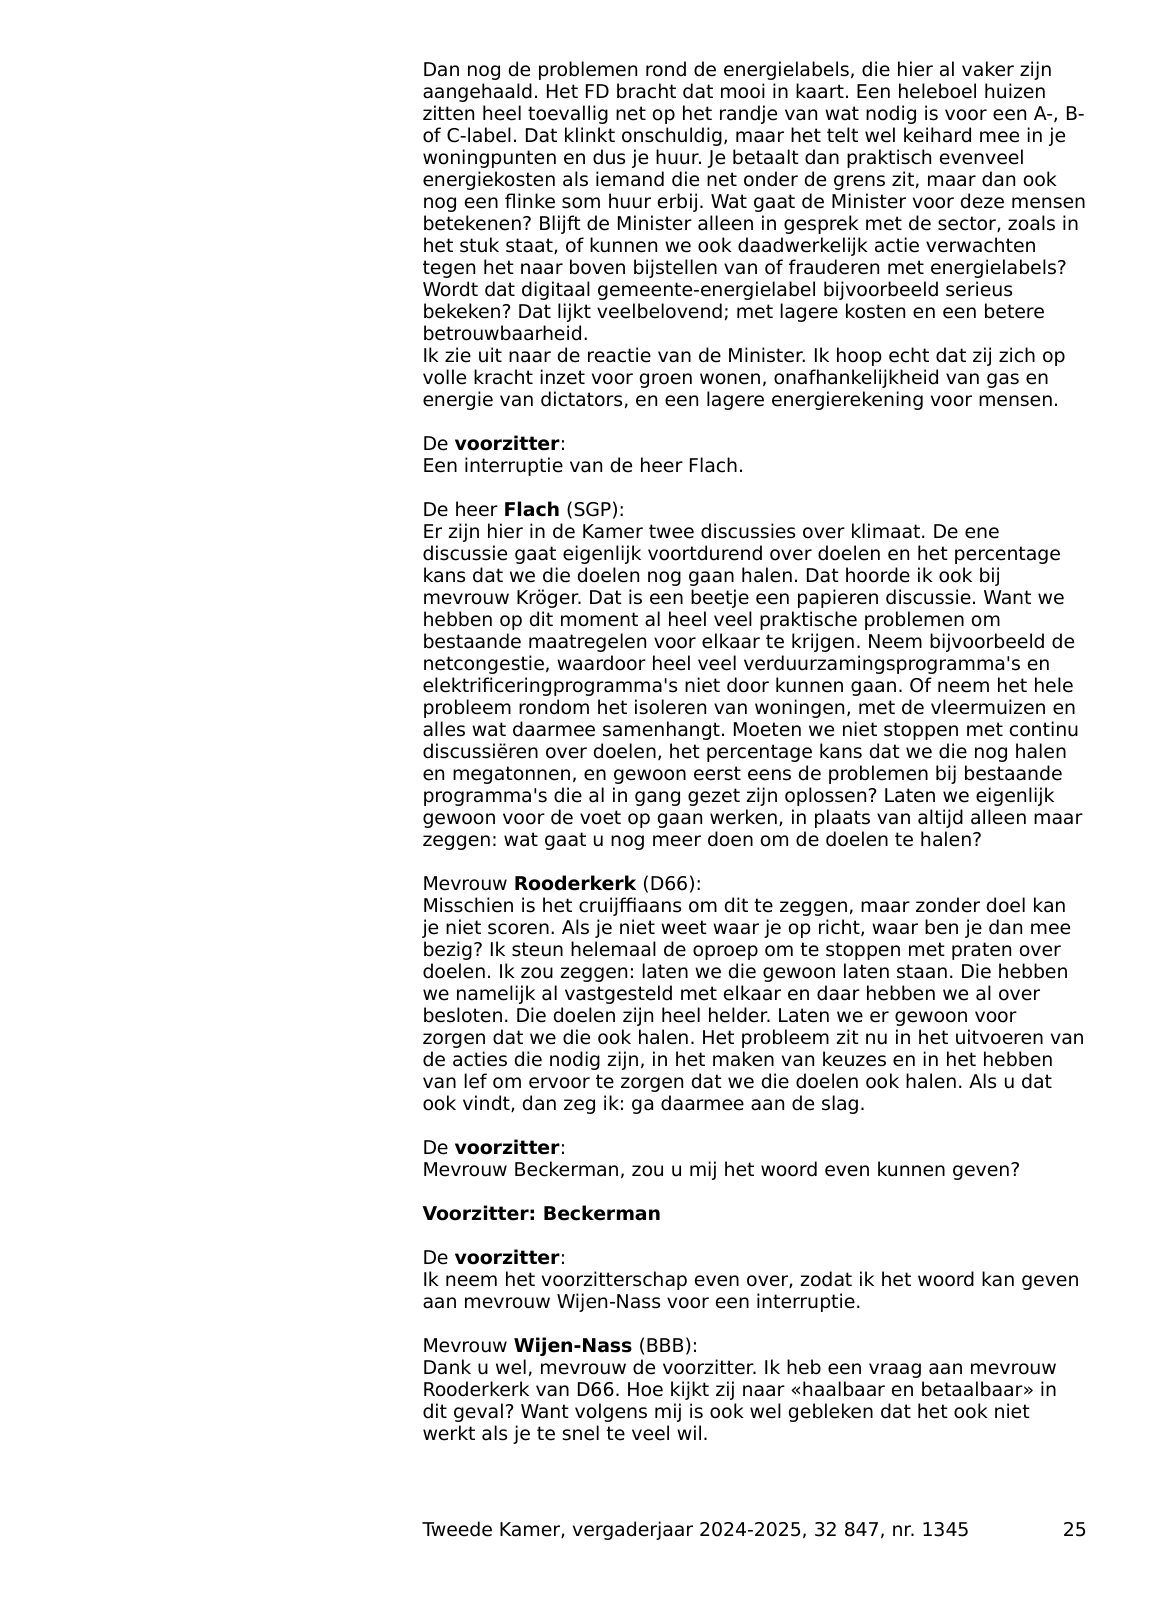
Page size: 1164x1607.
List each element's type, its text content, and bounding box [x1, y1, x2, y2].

text Mevrouw Beckerman, zou u mij het woord even kunnen geven? [422, 1159, 1087, 1181]
text De heer Flach (SGP): [422, 499, 1087, 521]
text Er zijn hier in de Kamer twee discussies over klimaat. De ene discussie gaat eigenlijk voortdurend over doelen en het percentage kans dat we die doelen nog gaan halen. Dat hoorde ik ook bij mevrouw Kröger. Dat is een beetje een papieren discussie. Want we hebben op dit moment al heel veel praktische problemen om bestaande maatregelen voor elkaar te krijgen. Neem bijvoorbeeld de netcongestie, waardoor heel veel verduurzamingsprogramma's en elektrificeringprogramma's niet door kunnen gaan. Of neem het hele probleem rondom het isoleren van woningen, met de vleermuizen en alles wat daarmee samenhangt. Moeten we niet stoppen met continu discussiëren over doelen, het percentage kans dat we die nog halen en megatonnen, en gewoon eerst eens de problemen bij bestaande programma's die al in gang gezet zijn oplossen? Laten we eigenlijk gewoon voor de voet op gaan werken, in plaats van altijd alleen maar zeggen: wat gaat u nog meer doen om de doelen te halen? [422, 521, 1087, 851]
text Een interruptie van de heer Flach. [422, 455, 1087, 477]
text De voorzitter: [422, 1137, 1087, 1159]
text Ik zie uit naar de reactie van de Minister. Ik hoop echt dat zij zich op volle kracht inzet voor groen wonen, onafhankelijkheid van gas en energie van dictators, en een lagere energierekening voor mensen. [422, 345, 1087, 411]
text Dan nog de problemen rond de energielabels, die hier al vaker zijn aangehaald. Het FD bracht dat mooi in kaart. Een heleboel huizen zitten heel toevallig net op het randje van wat nodig is voor een A-, B- of C-label. Dat klinkt onschuldig, maar het telt wel keihard mee in je woningpunten en dus je huur. Je betaalt dan praktisch evenveel energiekosten als iemand die net onder de grens zit, maar dan ook nog een flinke som huur erbij. Wat gaat de Minister voor deze mensen betekenen? Blijft de Minister alleen in gesprek met de sector, zoals in het stuk staat, of kunnen we ook daadwerkelijk actie verwachten tegen het naar boven bijstellen van of frauderen met energielabels? Wordt dat digitaal gemeente-energielabel bijvoorbeeld serieus bekeken? Dat lijkt veelbelovend; met lagere kosten en een betere betrouwbaarheid. [422, 59, 1087, 345]
text Ik neem het voorzitterschap even over, zodat ik het woord kan geven aan mevrouw Wijen-Nass voor een interruptie. [422, 1269, 1087, 1313]
text Misschien is het cruijffiaans om dit te zeggen, maar zonder doel kan je niet scoren. Als je niet weet waar je op richt, waar ben je dan mee bezig? Ik steun helemaal de oproep om te stoppen met praten over doelen. Ik zou zeggen: laten we die gewoon laten staan. Die hebben we namelijk al vastgesteld met elkaar en daar hebben we al over besloten. Die doelen zijn heel helder. Laten we er gewoon voor zorgen dat we die ook halen. Het probleem zit nu in het uitvoeren van de acties die nodig zijn, in het maken van keuzes en in het hebben van lef om ervoor te zorgen dat we die doelen ook halen. Als u dat ook vindt, dan zeg ik: ga daarmee aan de slag. [422, 895, 1087, 1115]
text Mevrouw Wijen-Nass (BBB): [422, 1335, 1087, 1357]
text Mevrouw Rooderkerk (D66): [422, 873, 1087, 895]
text De voorzitter: [422, 433, 1087, 455]
subtitle Voorzitter: Beckerman [422, 1203, 1087, 1225]
text De voorzitter: [422, 1247, 1087, 1269]
text Dank u wel, mevrouw de voorzitter. Ik heb een vraag aan mevrouw Rooderkerk van D66. Hoe kijkt zij naar «haalbaar en betaalbaar» in dit geval? Want volgens mij is ook wel gebleken dat het ook niet werkt als je te snel te veel wil. [422, 1357, 1087, 1445]
